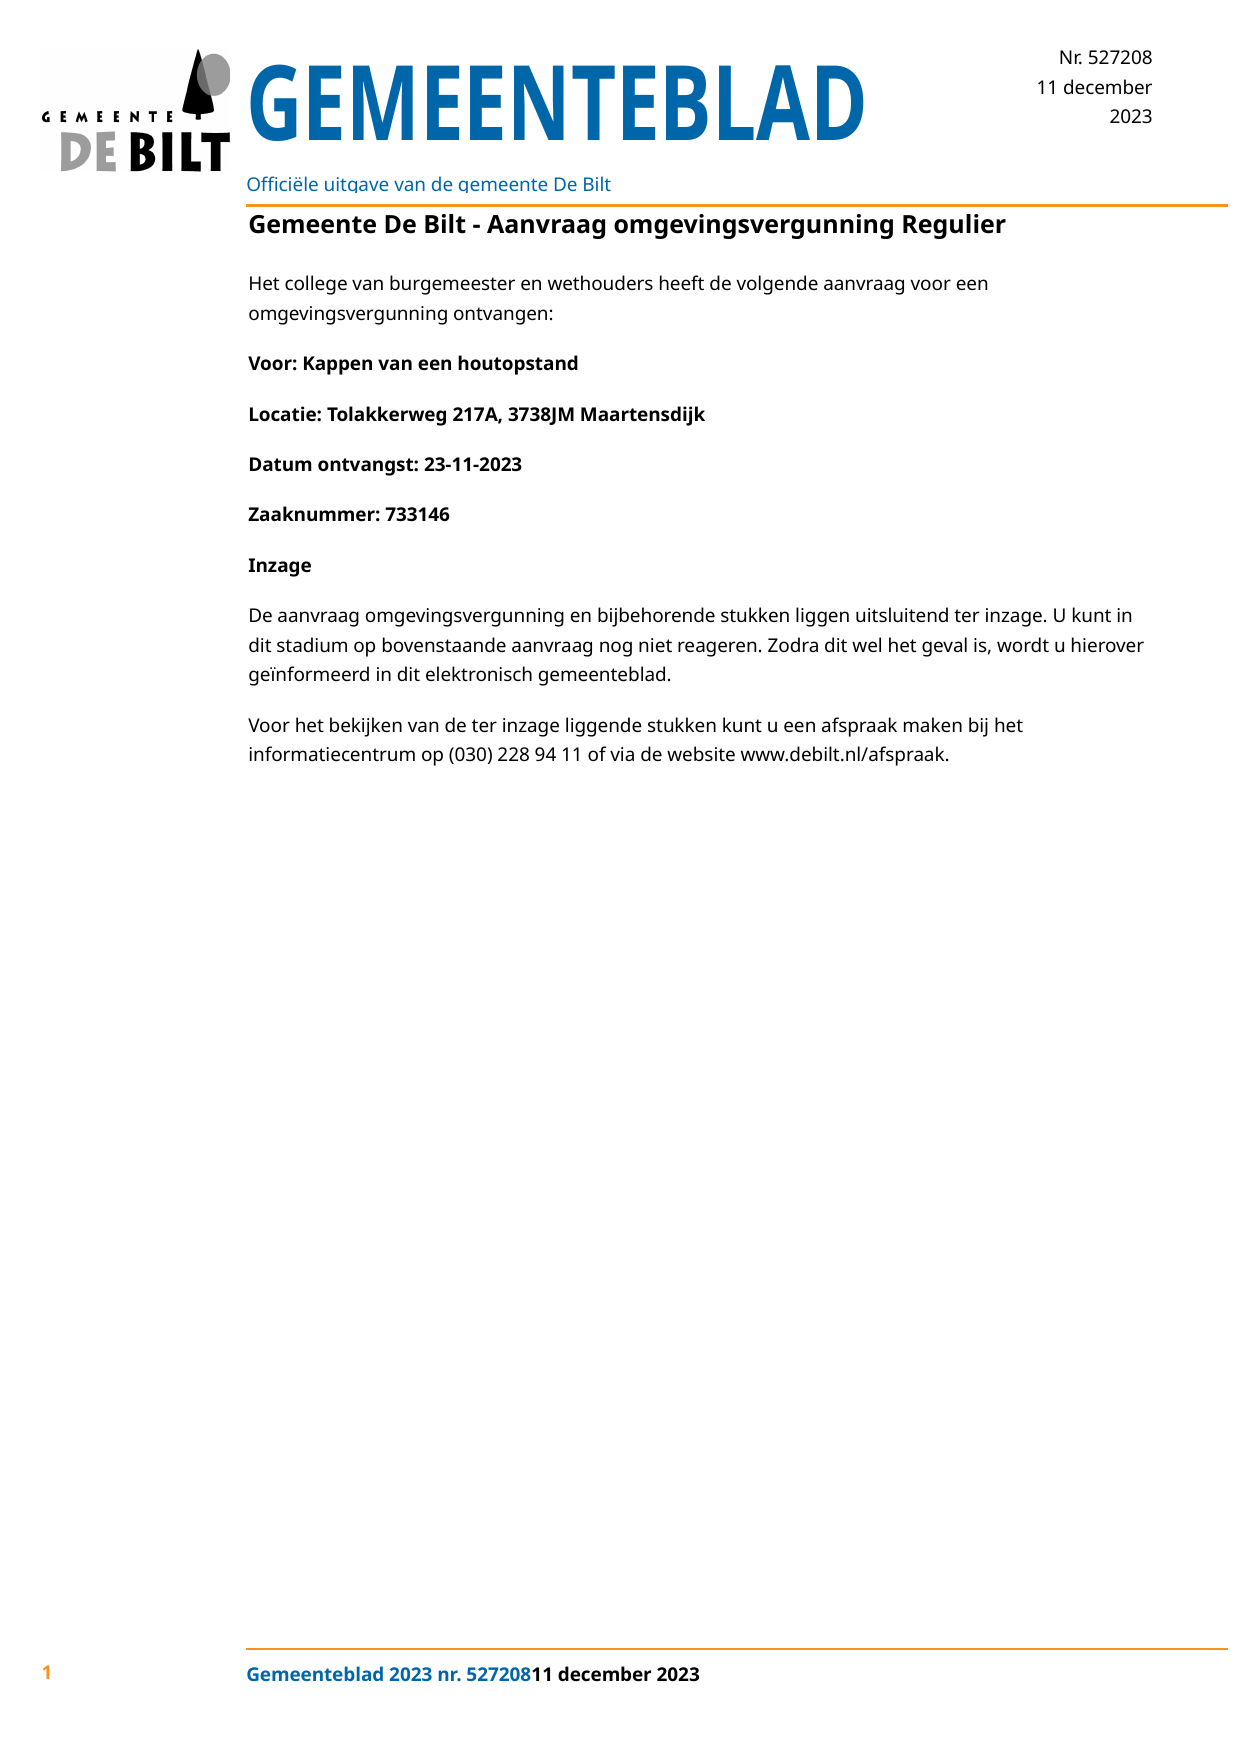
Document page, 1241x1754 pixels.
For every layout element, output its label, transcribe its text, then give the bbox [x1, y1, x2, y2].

picture [41, 47, 231, 172]
text Voor: Kappen van een houtopstand [248, 350, 1152, 376]
text De aanvraag omgevingsvergunning en bijbehorende stukken liggen uitsluitend ter inzage. U kunt in dit stadium op bovenstaande aanvraag nog niet reageren. Zodra dit wel het geval is, wordt u hierover geïnformeerd in dit elektronisch gemeenteblad. [248, 602, 1152, 687]
text Locatie: Tolakkerweg 217A, 3738JM Maartensdijk [248, 401, 1152, 426]
text Zaaknummer: 733146 [248, 502, 1152, 527]
text Het college van burgemeester en wethouders heeft de volgende aanvraag voor een omgevingsvergunning ontvangen: [248, 270, 1152, 326]
text Voor het bekijken van de ter inzage liggende stukken kunt u een afspraak maken bij het informatiecentrum op (030) 228 94 11 of via de website www.debilt.nl/afspraak. [248, 712, 1152, 767]
text Datum ontvangst: 23-11-2023 [248, 451, 1152, 477]
text Inzage [248, 552, 1152, 578]
text Gemeente De Bilt - Aanvraag omgevingsvergunning Regulier [248, 207, 1152, 241]
